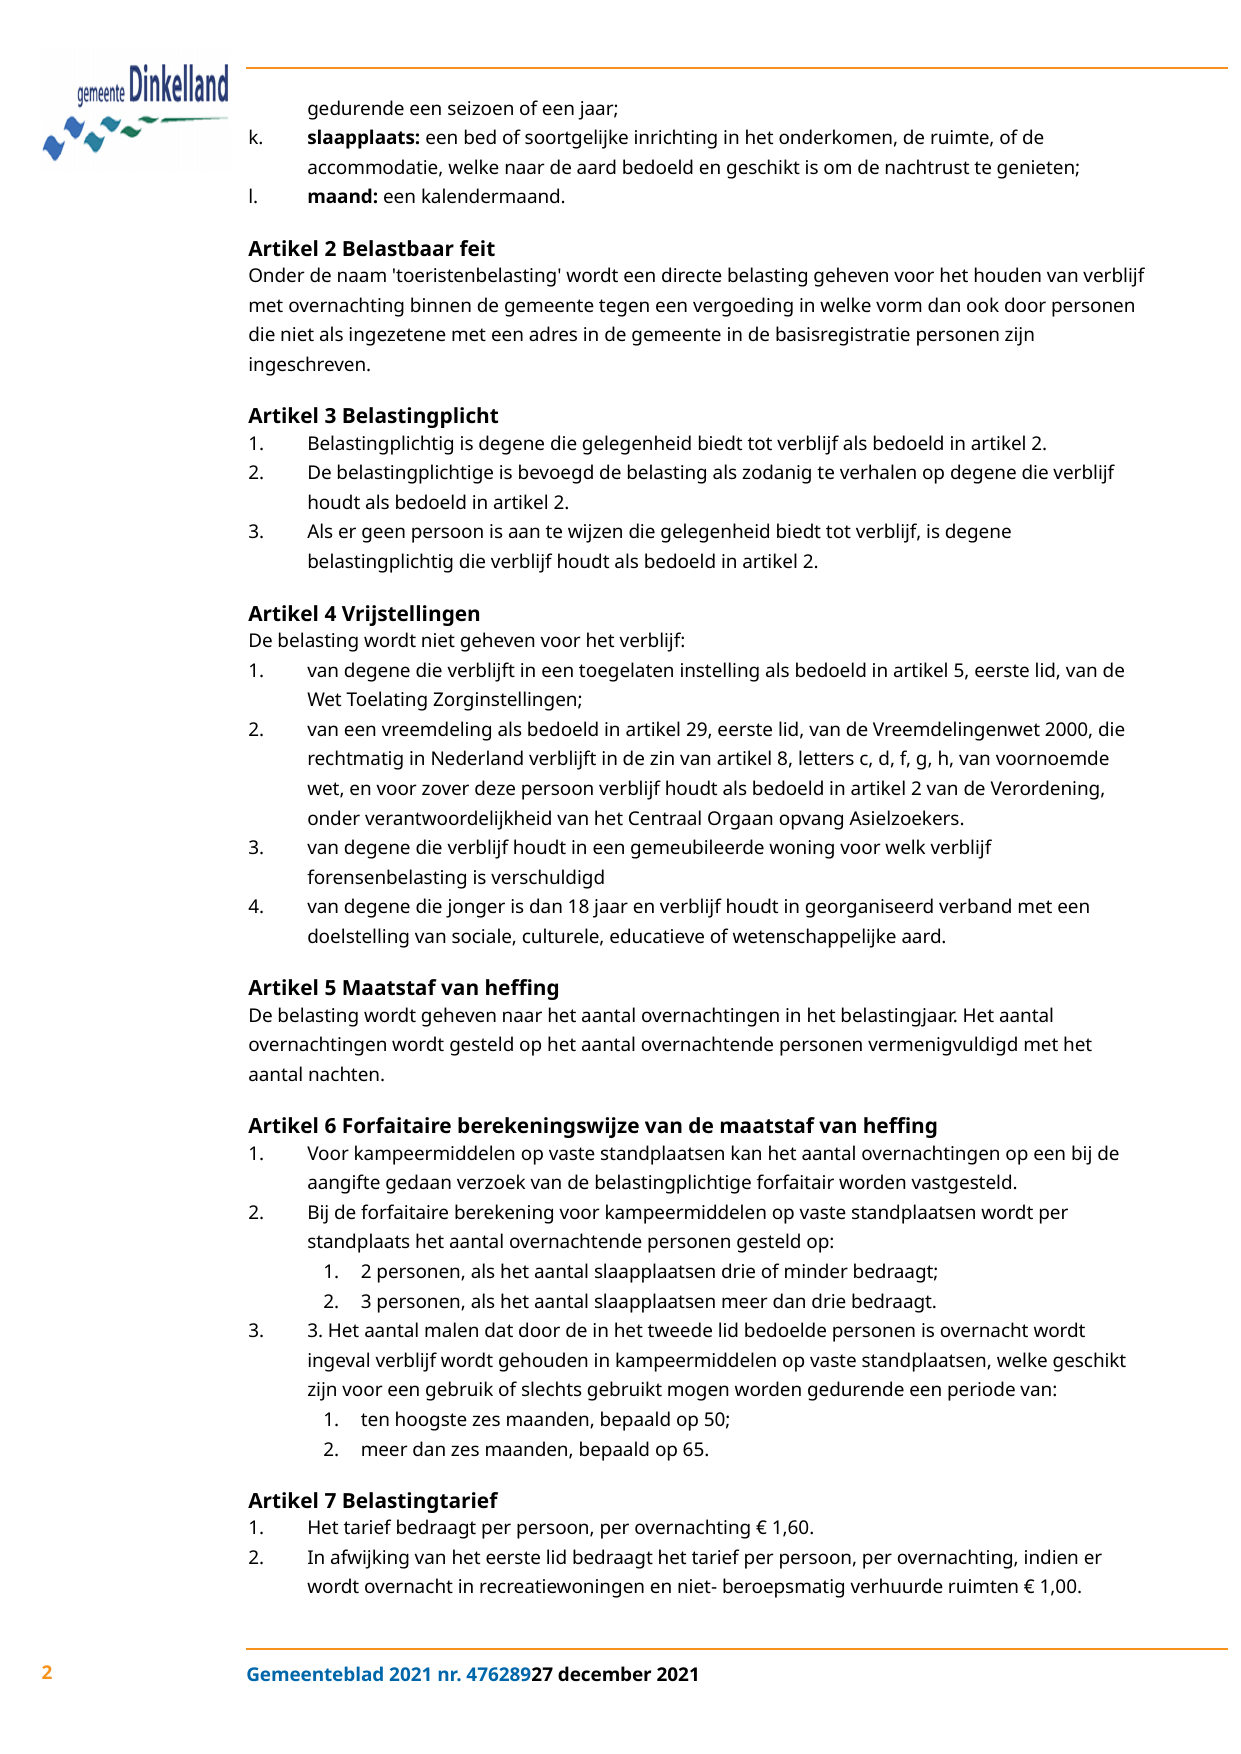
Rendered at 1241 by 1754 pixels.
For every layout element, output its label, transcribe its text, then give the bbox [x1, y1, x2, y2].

list van degene die jonger is dan 18 jaar en verblijf houdt in georganiseerd verband met een doelstelling van sociale, culturele, educatieve of wetenschappelijke aard. [248, 893, 1152, 949]
list 3 personen, als het aantal slaapplaatsen meer dan drie bedraagt. [323, 1288, 1152, 1313]
picture [41, 47, 231, 172]
text Artikel 3 Belastingplicht [248, 402, 1152, 430]
text Artikel 6 Forfaitaire berekeningswijze van de maatstaf van heffing [248, 1111, 1152, 1140]
list Belastingplichtig is degene die gelegenheid biedt tot verblijf als bedoeld in artikel 2. [248, 430, 1152, 456]
list meer dan zes maanden, bepaald op 65. [323, 1436, 1152, 1461]
list van degene die verblijf houdt in een gemeubileerde woning voor welk verblijf forensenbelasting is verschuldigd [248, 834, 1152, 889]
list Bij de forfaitaire berekening voor kampeermiddelen op vaste standplaatsen wordt per standplaats het aantal overnachtende personen gesteld op: [248, 1199, 1152, 1254]
list 2 personen, als het aantal slaapplaatsen drie of minder bedraagt; [323, 1258, 1152, 1284]
list van een vreemdeling als bedoeld in artikel 29, eerste lid, van de Vreemdelingenwet 2000, die rechtmatig in Nederland verblijft in de zin van artikel 8, letters c, d, f, g, h, van voornoemde wet, en voor zover deze persoon verblijf houdt als bedoeld in artikel 2 van de Verordening, onder verantwoordelijkheid van het Centraal Orgaan opvang Asielzoekers. [248, 716, 1152, 830]
list Als er geen persoon is aan te wijzen die gelegenheid biedt tot verblijf, is degene belastingplichtig die verblijf houdt als bedoeld in artikel 2. [248, 519, 1152, 574]
list In afwijking van het eerste lid bedraagt het tarief per persoon, per overnachting, indien er wordt overnacht in recreatiewoningen en niet- beroepsmatig verhuurde ruimten € 1,00. [248, 1544, 1152, 1599]
list ten hoogste zes maanden, bepaald op 50; [323, 1406, 1152, 1432]
list Voor kampeermiddelen op vaste standplaatsen kan het aantal overnachtingen op een bij de aangifte gedaan verzoek van de belastingplichtige forfaitair worden vastgesteld. [248, 1140, 1152, 1195]
list 3. Het aantal malen dat door de in het tweede lid bedoelde personen is overnacht wordt ingeval verblijf wordt gehouden in kampeermiddelen op vaste standplaatsen, welke geschikt zijn voor een gebruik of slechts gebruikt mogen worden gedurende een periode van: [248, 1317, 1152, 1402]
text Onder de naam 'toeristenbelasting' wordt een directe belasting geheven voor het houden van verblijf met overnachting binnen de gemeente tegen een vergoeding in welke vorm dan ook door personen die niet als ingezetene met een adres in de gemeente in de basisregistratie personen zijn ingeschreven. [248, 262, 1152, 377]
list gedurende een seizoen of een jaar; [248, 95, 1152, 121]
text Artikel 5 Maatstaf van heffing [248, 973, 1152, 1002]
text Artikel 4 Vrijstellingen [248, 599, 1152, 627]
list Het tarief bedraagt per persoon, per overnachting € 1,60. [248, 1514, 1152, 1540]
list maand: een kalendermaand. [248, 183, 1152, 209]
text De belasting wordt niet geheven voor het verblijf: [248, 627, 1152, 653]
text De belasting wordt geheven naar het aantal overnachtingen in het belastingjaar. Het aantal overnachtingen wordt gesteld op het aantal overnachtende personen vermenigvuldigd met het aantal nachten. [248, 1002, 1152, 1087]
list van degene die verblijft in een toegelaten instelling als bedoeld in artikel 5, eerste lid, van de Wet Toelating Zorginstellingen; [248, 657, 1152, 712]
list De belastingplichtige is bevoegd de belasting als zodanig te verhalen op degene die verblijf houdt als bedoeld in artikel 2. [248, 459, 1152, 515]
list slaapplaats: een bed of soortgelijke inrichting in het onderkomen, de ruimte, of de accommodatie, welke naar de aard bedoeld en geschikt is om de nachtrust te genieten; [248, 124, 1152, 180]
text Artikel 2 Belastbaar feit [248, 234, 1152, 262]
text Artikel 7 Belastingtarief [248, 1486, 1152, 1514]
